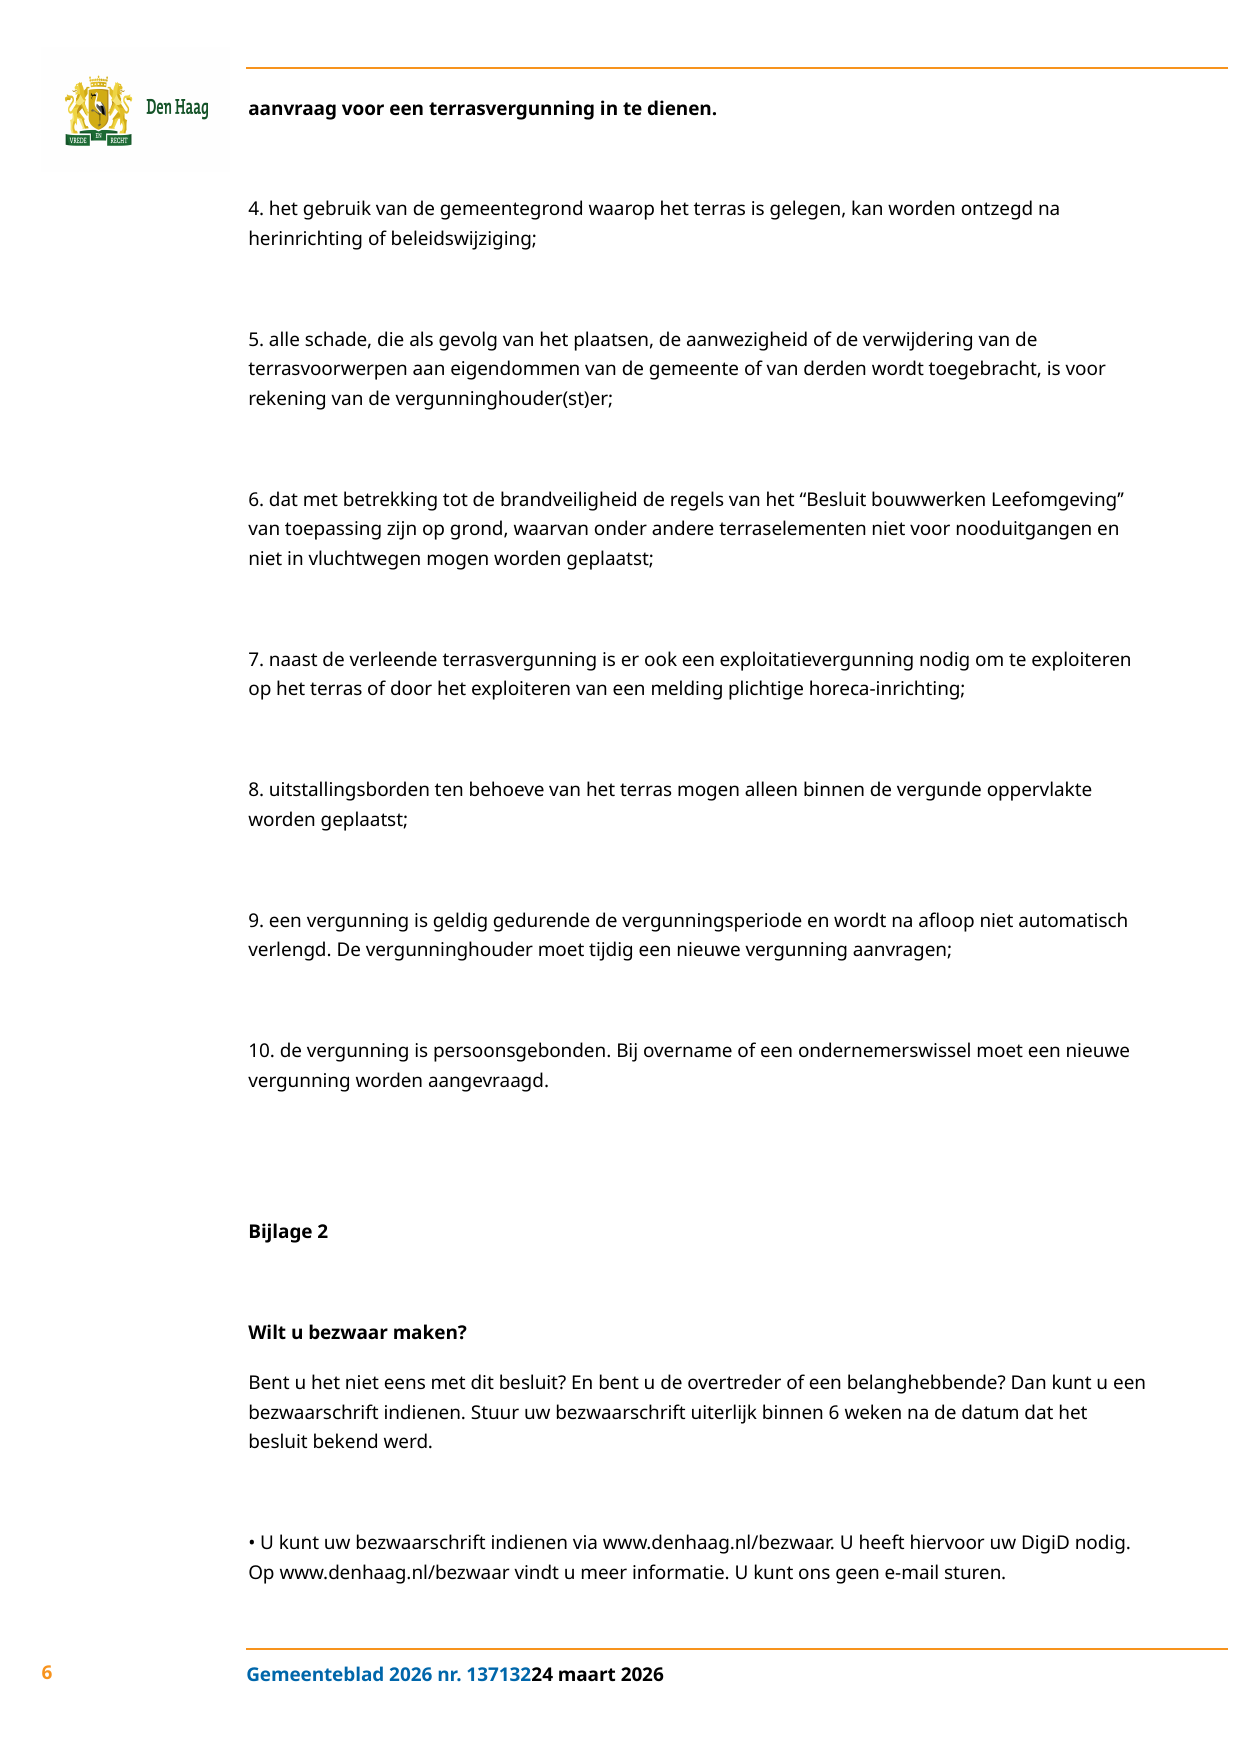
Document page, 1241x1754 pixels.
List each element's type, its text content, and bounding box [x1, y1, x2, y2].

text 10. de vergunning is persoonsgebonden. Bij overname of een ondernemerswissel moet een nieuwe vergunning worden aangevraagd. [248, 1037, 1152, 1093]
text aanvraag voor een terrasvergunning in te dienen. [248, 95, 1152, 121]
text 8. uitstallingsborden ten behoeve van het terras mogen alleen binnen de vergunde oppervlakte worden geplaatst; [248, 776, 1152, 832]
text 5. alle schade, die als gevolg van het plaatsen, de aanwezigheid of de verwijdering van de terrasvoorwerpen aan eigendommen van de gemeente of van derden wordt toegebracht, is voor rekening van de vergunninghouder(st)er; [248, 326, 1152, 411]
picture [41, 47, 231, 172]
text 6. dat met betrekking tot de brandveiligheid de regels van het “Besluit bouwwerken Leefomgeving’’ van toepassing zijn op grond, waarvan onder andere terraselementen niet voor nooduitgangen en niet in vluchtwegen mogen worden geplaatst; [248, 486, 1152, 571]
text Wilt u bezwaar maken? [248, 1319, 1152, 1345]
text 7. naast de verleende terrasvergunning is er ook een exploitatievergunning nodig om te exploiteren op het terras of door het exploiteren van een melding plichtige horeca-inrichting; [248, 646, 1152, 701]
text • U kunt uw bezwaarschrift indienen via www.denhaag.nl/bezwaar. U heeft hiervoor uw DigiD nodig. Op www.denhaag.nl/bezwaar vindt u meer informatie. U kunt ons geen e-mail sturen. [248, 1529, 1152, 1585]
text 9. een vergunning is geldig gedurende de vergunningsperiode en wordt na afloop niet automatisch verlengd. De vergunninghouder moet tijdig een nieuwe vergunning aanvragen; [248, 907, 1152, 962]
text Bijlage 2 [248, 1218, 1152, 1244]
text Bent u het niet eens met dit besluit? En bent u de overtreder of een belanghebbende? Dan kunt u een bezwaarschrift indienen. Stuur uw bezwaarschrift uiterlijk binnen 6 weken na de datum dat het besluit bekend werd. [248, 1369, 1152, 1454]
text 4. het gebruik van de gemeentegrond waarop het terras is gelegen, kan worden ontzegd na herinrichting of beleidswijziging; [248, 196, 1152, 251]
